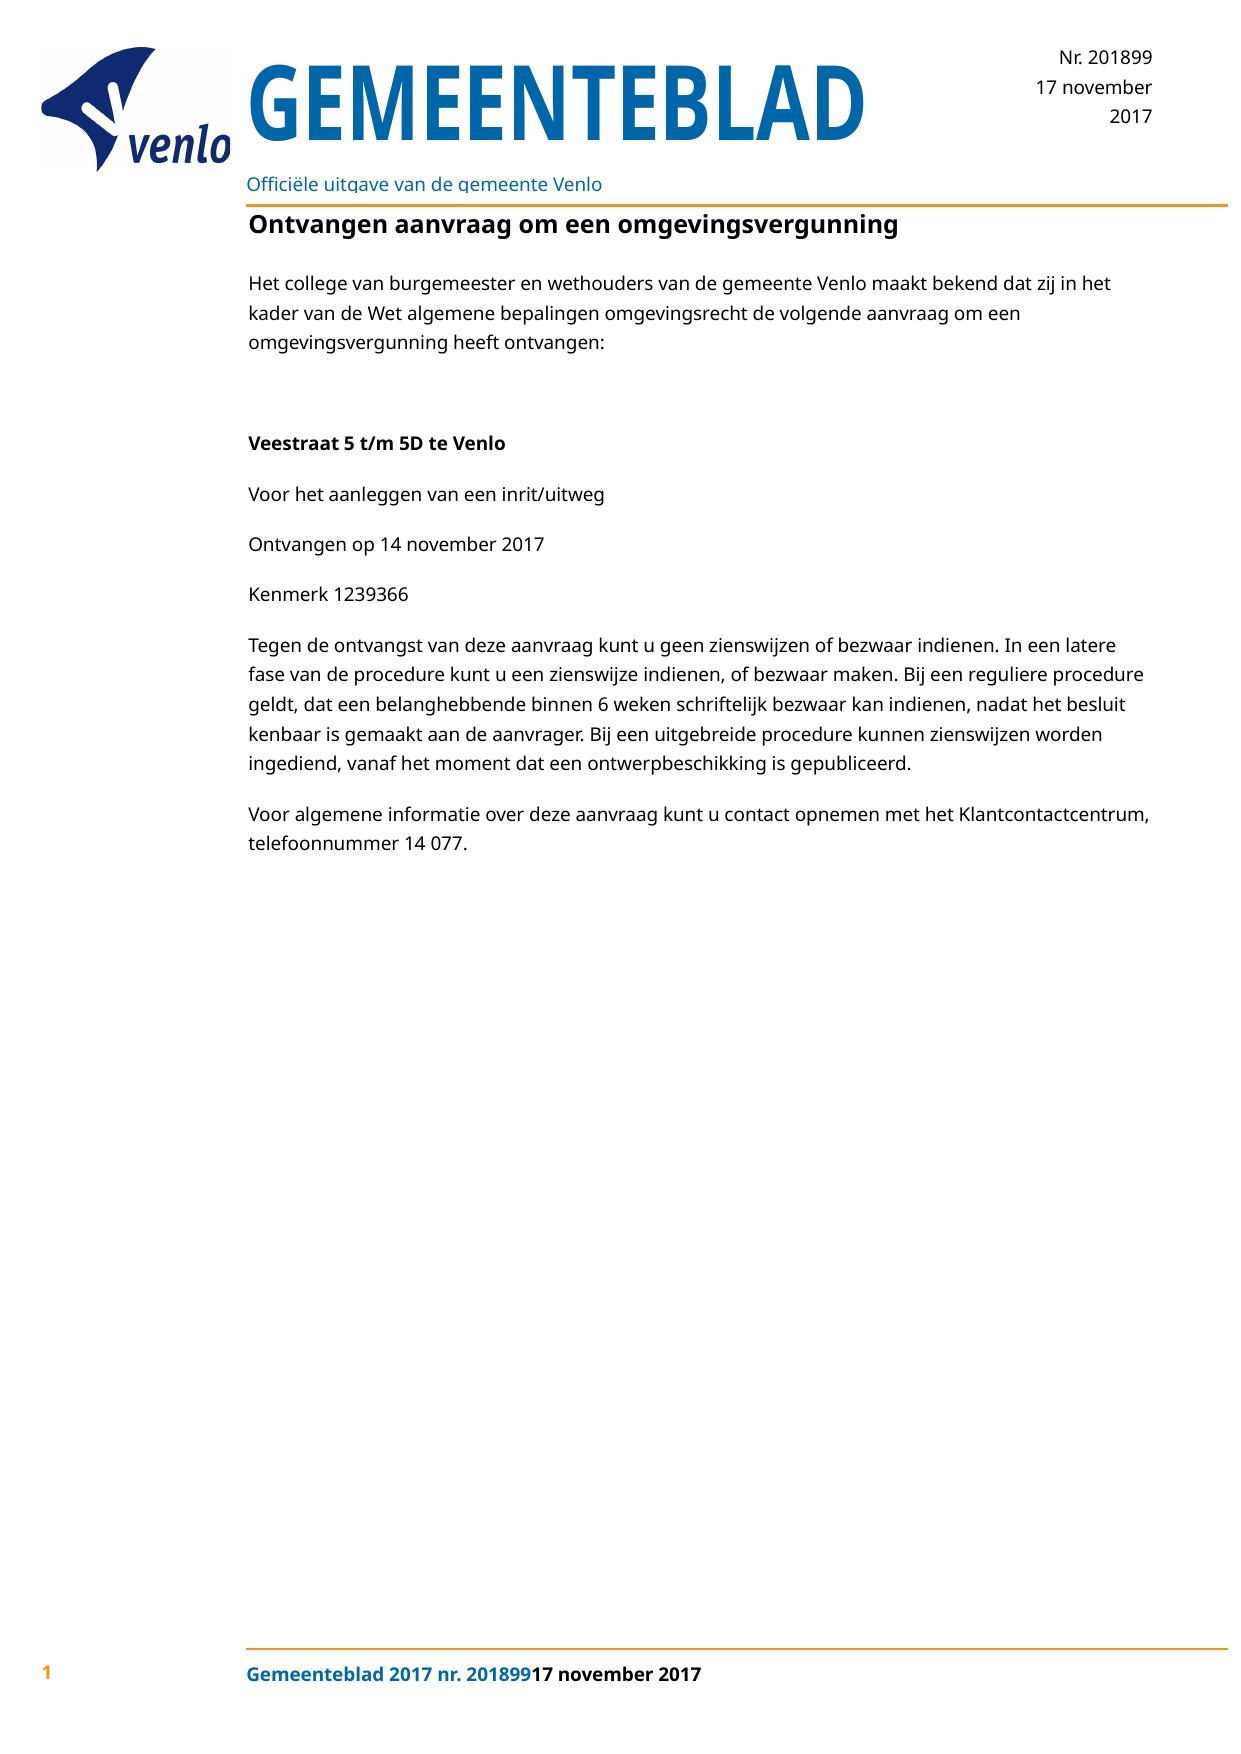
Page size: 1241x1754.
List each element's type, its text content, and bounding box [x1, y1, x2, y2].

text Tegen de ontvangst van deze aanvraag kunt u geen zienswijzen of bezwaar indienen. In een latere fase van de procedure kunt u een zienswijze indienen, of bezwaar maken. Bij een reguliere procedure geldt, dat een belanghebbende binnen 6 weken schriftelijk bezwaar kan indienen, nadat het besluit kenbaar is gemaakt aan de aanvrager. Bij een uitgebreide procedure kunnen zienswijzen worden ingediend, vanaf het moment dat een ontwerpbeschikking is gepubliceerd. [248, 632, 1152, 776]
text Ontvangen op 14 november 2017 [248, 531, 1152, 557]
text Het college van burgemeester en wethouders van de gemeente Venlo maakt bekend dat zij in het kader van de Wet algemene bepalingen omgevingsrecht de volgende aanvraag om een omgevingsvergunning heeft ontvangen: [248, 270, 1152, 355]
text Voor het aanleggen van een inrit/uitweg [248, 481, 1152, 506]
text Kenmerk 1239366 [248, 582, 1152, 607]
picture [41, 47, 231, 172]
text Veestraat 5 t/m 5D te Venlo [248, 430, 1152, 456]
text Voor algemene informatie over deze aanvraag kunt u contact opnemen met het Klantcontactcentrum, telefoonnummer 14 077. [248, 801, 1152, 856]
text Ontvangen aanvraag om een omgevingsvergunning [248, 207, 1152, 241]
